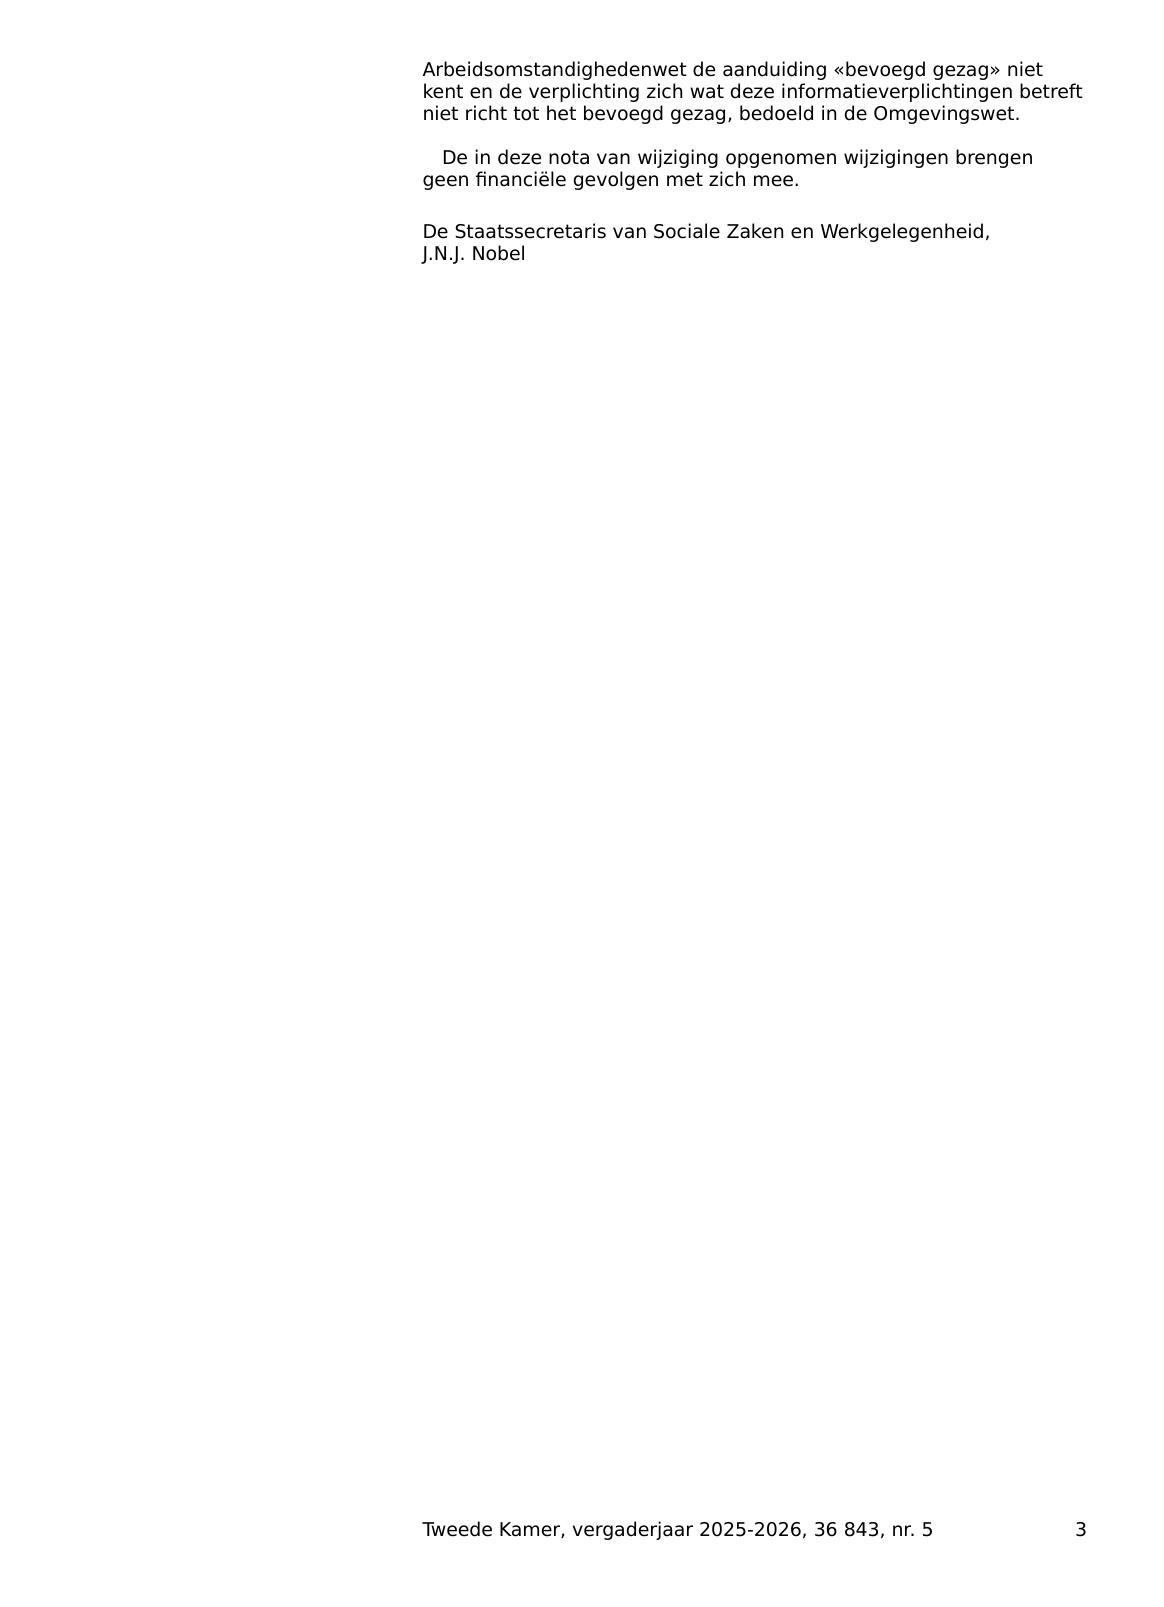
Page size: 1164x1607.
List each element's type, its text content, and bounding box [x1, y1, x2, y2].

text De Staatssecretaris van Sociale Zaken en Werkgelegenheid, J.N.J. Nobel [422, 221, 1087, 265]
text Arbeidsomstandighedenwet de aanduiding «bevoegd gezag» niet kent en de verplichting zich wat deze informatieverplichtingen betreft niet richt tot het bevoegd gezag, bedoeld in de Omgevingswet. [422, 59, 1087, 125]
text De in deze nota van wijziging opgenomen wijzigingen brengen geen financiële gevolgen met zich mee. [422, 147, 1087, 191]
